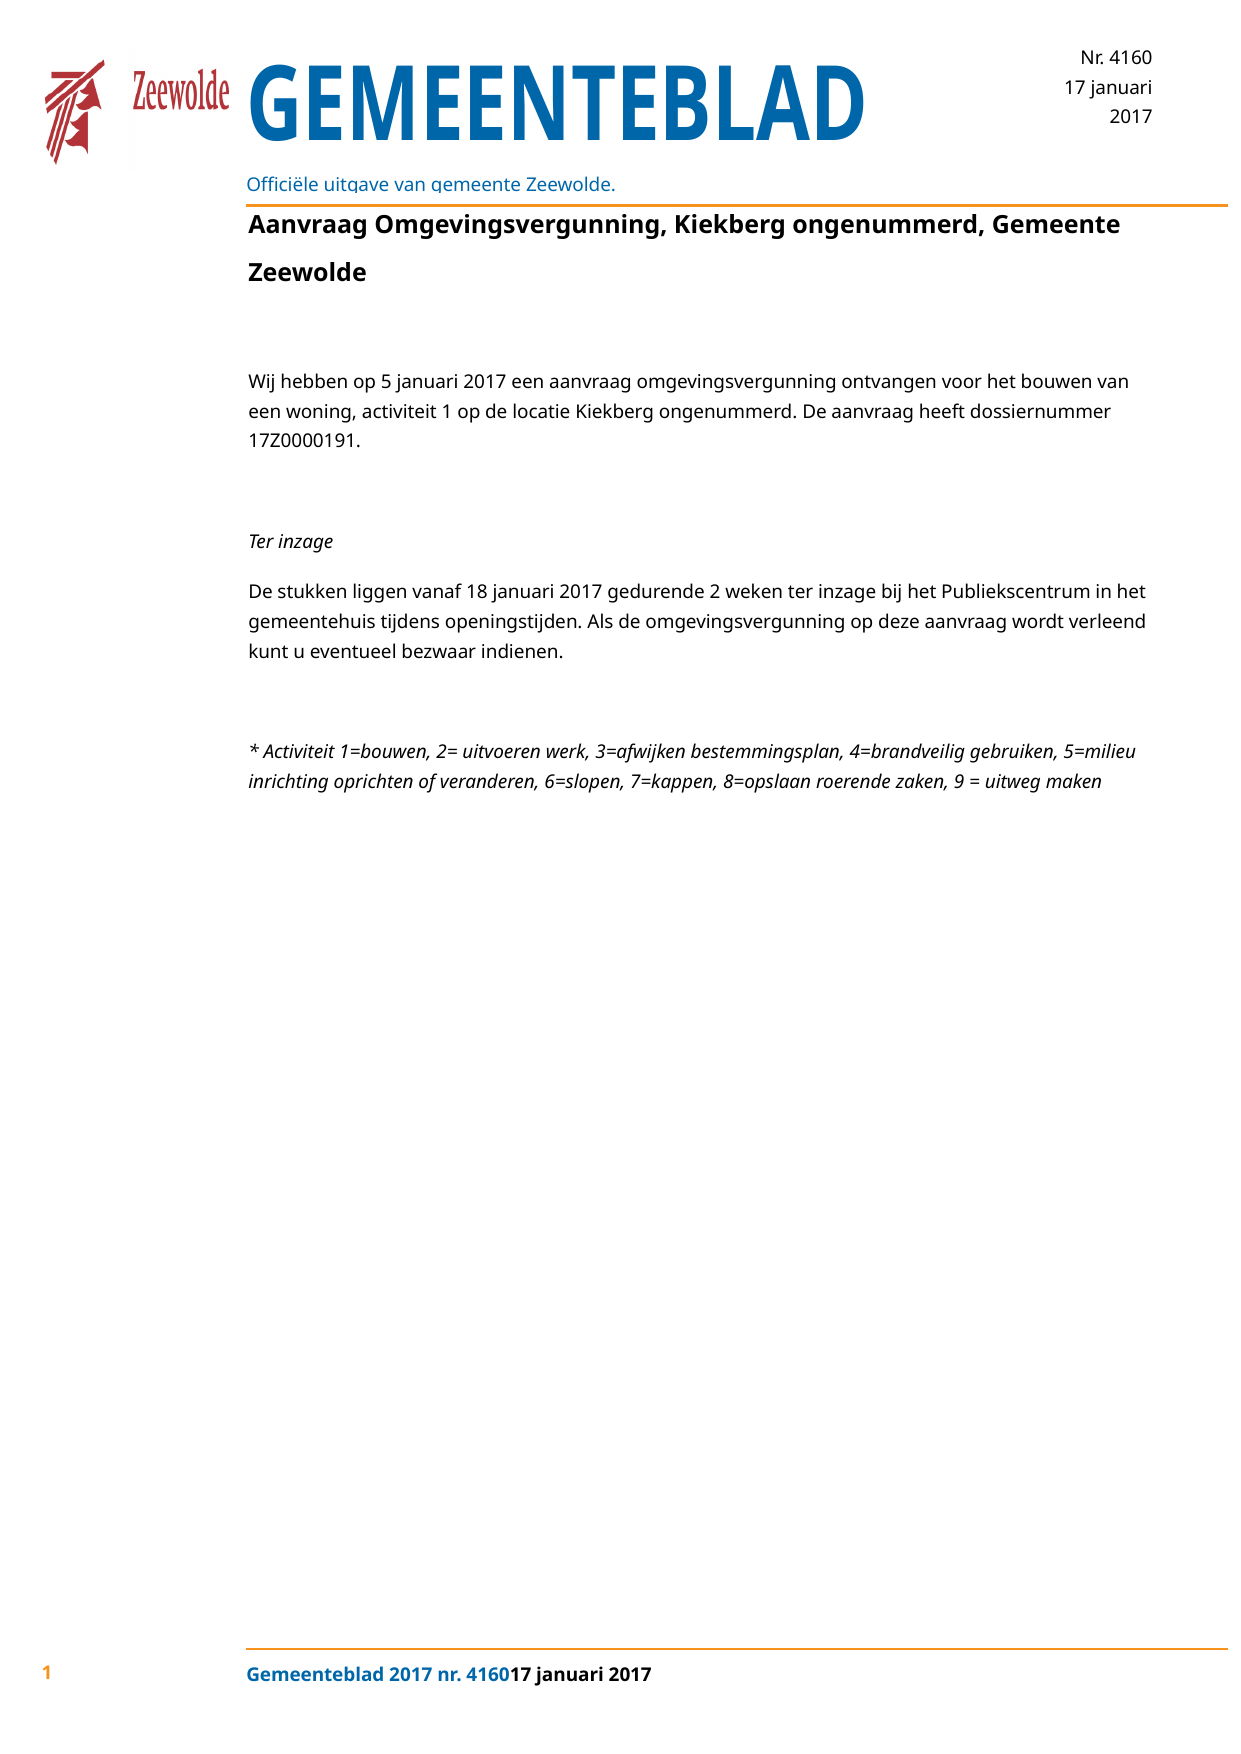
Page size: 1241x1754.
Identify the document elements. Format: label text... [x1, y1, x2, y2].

text Ter inzage [248, 528, 1152, 554]
text De stukken liggen vanaf 18 januari 2017 gedurende 2 weken ter inzage bij het Publiekscentrum in het gemeentehuis tijdens openingstijden. Als de omgevingsvergunning op deze aanvraag wordt verleend kunt u eventueel bezwaar indienen. [248, 579, 1152, 664]
text Aanvraag Omgevingsvergunning, Kiekberg ongenummerd, Gemeente Zeewolde [248, 207, 1152, 288]
text * Activiteit 1=bouwen, 2= uitvoeren werk, 3=afwijken bestemmingsplan, 4=brandveilig gebruiken, 5=milieu inrichting oprichten of veranderen, 6=slopen, 7=kappen, 8=opslaan roerende zaken, 9 = uitweg maken [248, 739, 1152, 794]
text Wij hebben op 5 januari 2017 een aanvraag omgevingsvergunning ontvangen voor het bouwen van een woning, activiteit 1 op de locatie Kiekberg ongenummerd. De aanvraag heeft dossiernummer 17Z0000191. [248, 368, 1152, 453]
picture [41, 47, 231, 172]
